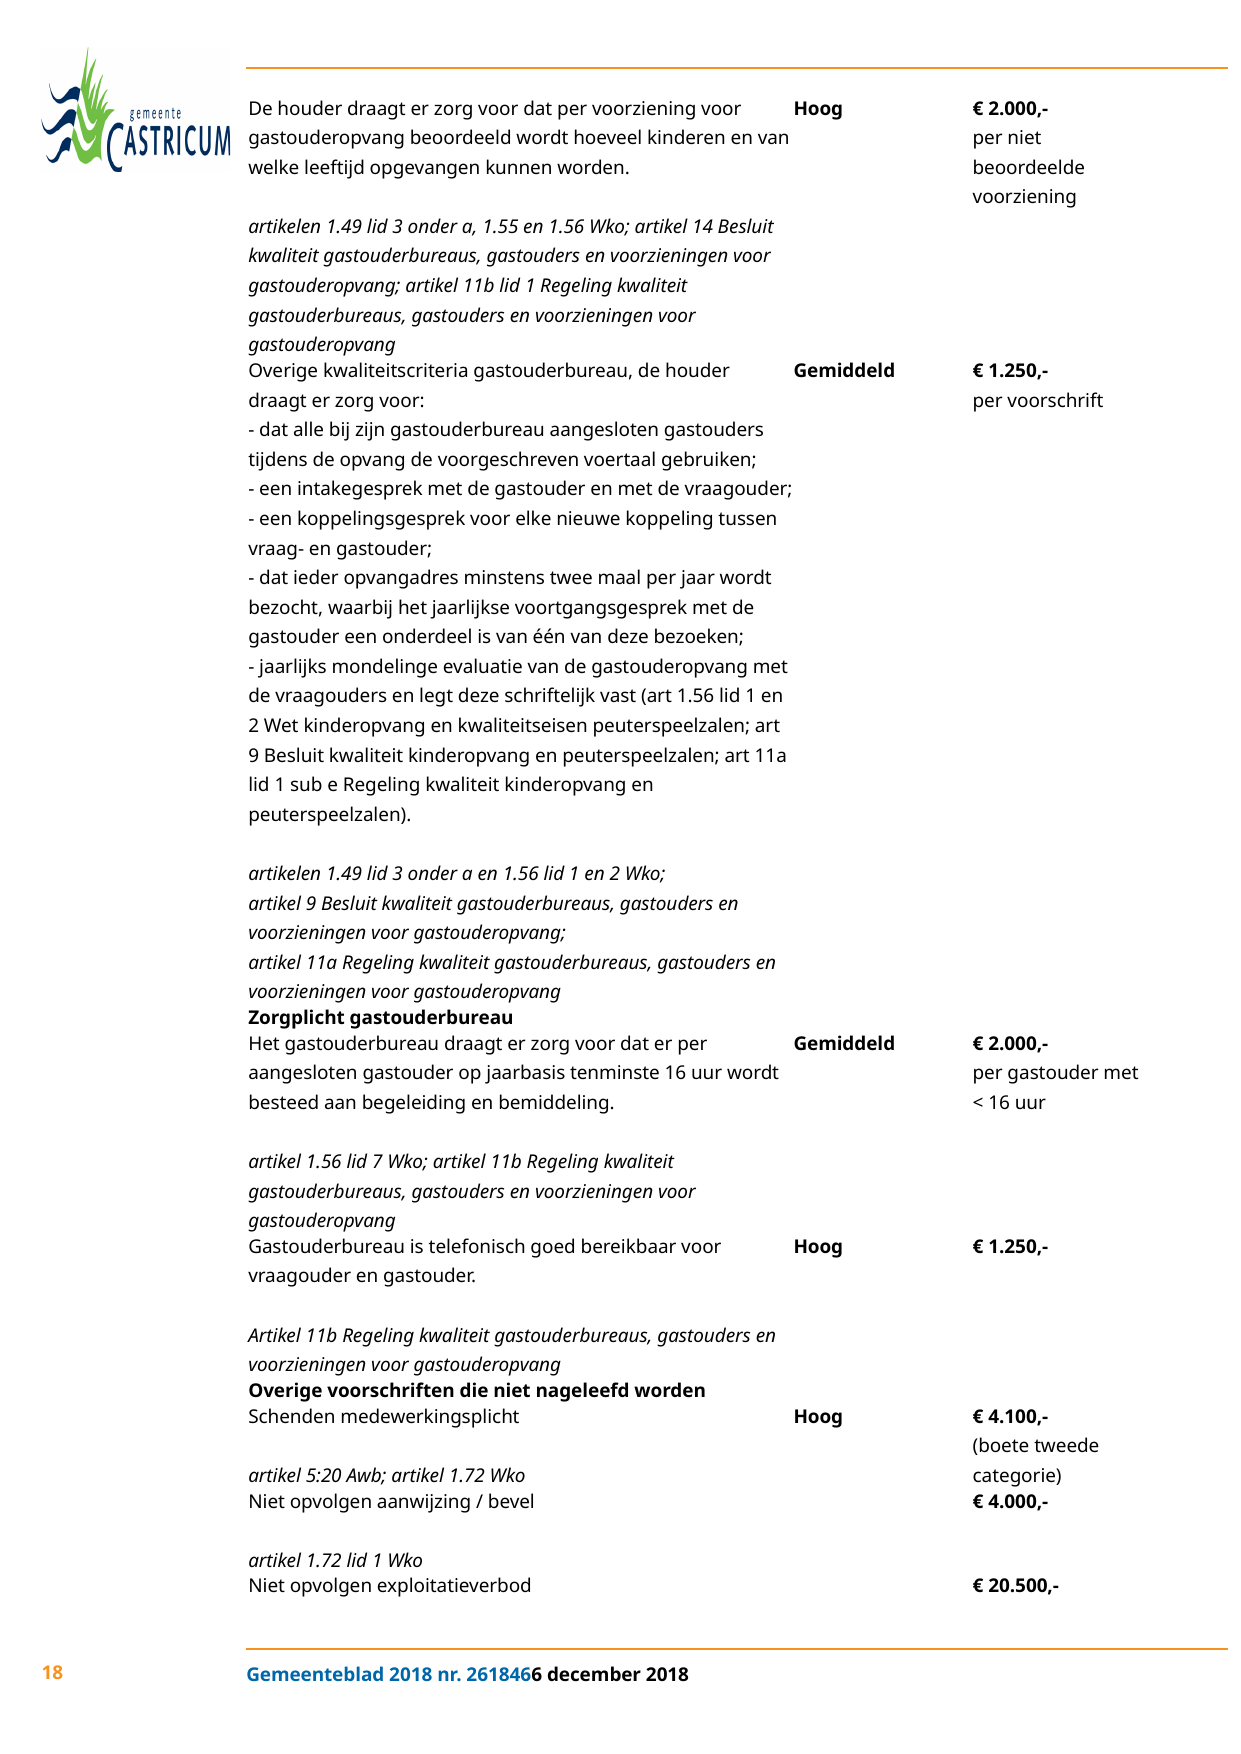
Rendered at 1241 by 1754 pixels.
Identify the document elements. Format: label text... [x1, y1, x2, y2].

table_cell € 4.000,- [973, 1488, 1152, 1573]
picture [41, 47, 231, 172]
table_cell € 2.000,- per niet beoordeelde voorziening [973, 95, 1152, 357]
table_cell € 1.250,- [973, 1233, 1152, 1377]
table_cell Overige voorschriften die niet nageleefd worden [248, 1377, 1152, 1403]
table_cell Niet opvolgen aanwijzing / bevel artikel 1.72 lid 1 Wko [248, 1488, 793, 1573]
table_cell Hoog [793, 95, 972, 357]
table_cell Hoog [793, 1233, 972, 1377]
table_cell Overige kwaliteitscriteria gastouderbureau, de houder draagt er zorg voor: - dat alle bij zijn gastouderbureau aangesloten gastouders tijdens de opvang de voorgeschreven voertaal gebruiken; - een intakegesprek met de gastouder en met de vraagouder; - een koppelingsgesprek voor elke nieuwe koppeling tussen vraag- en gastouder; - dat ieder opvangadres minstens twee maal per jaar wordt bezocht, waarbij het jaarlijkse voortgangsgesprek met de gastouder een onderdeel is van één van deze bezoeken; - jaarlijks mondelinge evaluatie van de gastouderopvang met de vraagouders en legt deze schriftelijk vast (art 1.56 lid 1 en 2 Wet kinderopvang en kwaliteitseisen peuterspeelzalen; art 9 Besluit kwaliteit kinderopvang en peuterspeelzalen; art 11a lid 1 sub e Regeling kwaliteit kinderopvang en peuterspeelzalen). artikelen 1.49 lid 3 onder a en 1.56 lid 1 en 2 Wko; artikel 9 Besluit kwaliteit gastouderbureaus, gastouders en voorzieningen voor gastouderopvang; artikel 11a Regeling kwaliteit gastouderbureaus, gastouders en voorzieningen voor gastouderopvang [248, 357, 793, 1004]
table_cell € 4.100,- (boete tweede categorie) [973, 1403, 1152, 1488]
table_cell Het gastouderbureau draagt er zorg voor dat er per aangesloten gastouder op jaarbasis tenminste 16 uur wordt besteed aan begeleiding en bemiddeling. artikel 1.56 lid 7 Wko; artikel 11b Regeling kwaliteit gastouderbureaus, gastouders en voorzieningen voor gastouderopvang [248, 1030, 793, 1233]
table_cell Zorgplicht gastouderbureau [248, 1004, 1152, 1030]
table_cell € 2.000,- per gastouder met < 16 uur [973, 1030, 1152, 1233]
table_cell Gemiddeld [793, 1030, 972, 1233]
table_cell De houder draagt er zorg voor dat per voorziening voor gastouderopvang beoordeeld wordt hoeveel kinderen en van welke leeftijd opgevangen kunnen worden. artikelen 1.49 lid 3 onder a, 1.55 en 1.56 Wko; artikel 14 Besluit kwaliteit gastouderbureaus, gastouders en voorzieningen voor gastouderopvang; artikel 11b lid 1 Regeling kwaliteit gastouderbureaus, gastouders en voorzieningen voor gastouderopvang [248, 95, 793, 357]
table_cell € 1.250,- per voorschrift [973, 357, 1152, 1004]
table_cell Schenden medewerkingsplicht artikel 5:20 Awb; artikel 1.72 Wko [248, 1403, 793, 1488]
table_cell Niet opvolgen exploitatieverbod [248, 1573, 793, 1598]
table_cell Hoog [793, 1403, 972, 1598]
table_cell Gemiddeld [793, 357, 972, 1004]
table_cell € 20.500,- [973, 1573, 1152, 1598]
table_cell Gastouderbureau is telefonisch goed bereikbaar voor vraagouder en gastouder. Artikel 11b Regeling kwaliteit gastouderbureaus, gastouders en voorzieningen voor gastouderopvang [248, 1233, 793, 1377]
